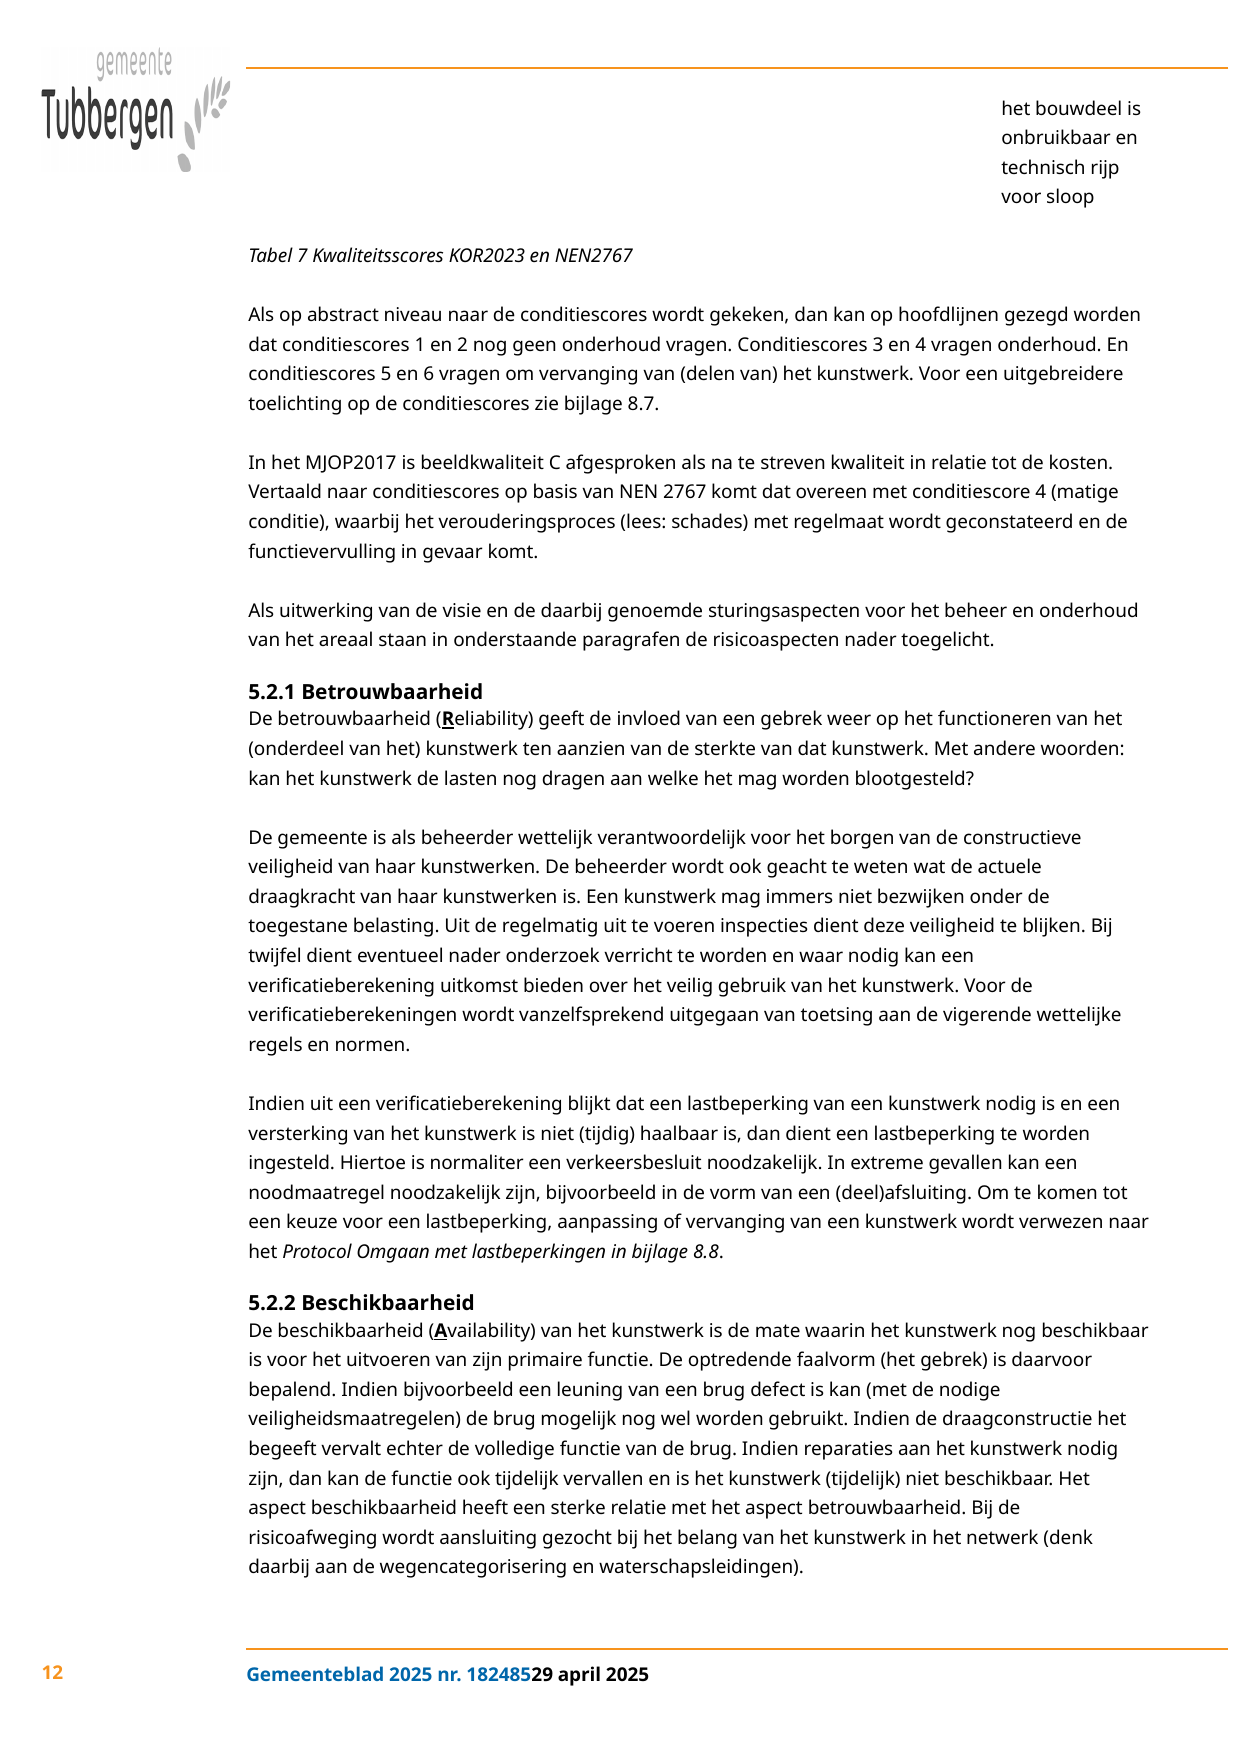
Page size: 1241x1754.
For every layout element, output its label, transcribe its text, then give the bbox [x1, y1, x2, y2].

table_cell [549, 95, 700, 209]
text Indien uit een verificatieberekening blijkt dat een lastbeperking van een kunstwerk nodig is en een versterking van het kunstwerk is niet (tijdig) haalbaar is, dan dient een lastbeperking te worden ingesteld. Hiertoe is normaliter een verkeersbesluit noodzakelijk. In extreme gevallen kan een noodmaatregel noodzakelijk zijn, bijvoorbeeld in de vorm van een (deel)afsluiting. Om te komen tot een keuze voor een lastbeperking, aanpassing of vervanging van een kunstwerk wordt verwezen naar het Protocol Omgaan met lastbeperkingen in bijlage 8.8. [248, 1090, 1152, 1264]
table_cell [700, 95, 850, 209]
text De beschikbaarheid (Availability) van het kunstwerk is de mate waarin het kunstwerk nog beschikbaar is voor het uitvoeren van zijn primaire functie. De optredende faalvorm (het gebrek) is daarvoor bepalend. Indien bijvoorbeeld een leuning van een brug defect is kan (met de nodige veiligheidsmaatregelen) de brug mogelijk nog wel worden gebruikt. Indien de draagconstructie het begeeft vervalt echter de volledige functie van de brug. Indien reparaties aan het kunstwerk nodig zijn, dan kan de functie ook tijdelijk vervallen en is het kunstwerk (tijdelijk) niet beschikbaar. Het aspect beschikbaarheid heeft een sterke relatie met het aspect betrouwbaarheid. Bij de risicoafweging wordt aansluiting gezocht bij het belang van het kunstwerk in het netwerk (denk daarbij aan de wegencategorisering en waterschapsleidingen). [248, 1317, 1152, 1579]
text Tabel 7 Kwaliteitsscores KOR2023 en NEN2767 [248, 242, 1152, 268]
text De betrouwbaarheid (Reliability) geeft de invloed van een gebrek weer op het functioneren van het (onderdeel van het) kunstwerk ten aanzien van de sterkte van dat kunstwerk. Met andere woorden: kan het kunstwerk de lasten nog dragen aan welke het mag worden blootgesteld? [248, 706, 1152, 790]
table_cell [850, 95, 1001, 209]
table_cell het bouwdeel is onbruikbaar en tech­nisch rijp voor sloop [1001, 95, 1152, 209]
text Als uitwerking van de visie en de daarbij genoemde sturingsaspecten voor het beheer en onderhoud van het areaal staan in onderstaande paragrafen de risicoaspecten nader toegelicht. [248, 597, 1152, 652]
text 5.2.1 Betrouwbaarheid [248, 677, 1152, 706]
text De gemeente is als beheerder wettelijk verantwoordelijk voor het borgen van de constructieve veiligheid van haar kunstwerken. De beheerder wordt ook geacht te weten wat de actuele draagkracht van haar kunstwerken is. Een kunstwerk mag immers niet bezwijken onder de toegestane belasting. Uit de regelmatig uit te voeren inspecties dient deze veiligheid te blijken. Bij twijfel dient eventueel nader onderzoek verricht te worden en waar nodig kan een verificatieberekening uitkomst bieden over het veilig gebruik van het kunstwerk. Voor de verificatieberekeningen wordt vanzelfsprekend uitgegaan van toetsing aan de vigerende wettelijke regels en normen. [248, 824, 1152, 1057]
table_cell [248, 95, 398, 209]
text 5.2.2 Beschikbaarheid [248, 1288, 1152, 1317]
table_cell [399, 95, 549, 209]
text Als op abstract niveau naar de conditiescores wordt gekeken, dan kan op hoofdlijnen gezegd worden dat conditiescores 1 en 2 nog geen onderhoud vragen. Conditiescores 3 en 4 vragen onderhoud. En conditiescores 5 en 6 vragen om vervanging van (delen van) het kunstwerk. Voor een uitgebreidere toelichting op de conditiescores zie bijlage 8.7. [248, 301, 1152, 416]
picture [41, 47, 231, 172]
text In het MJOP2017 is beeldkwaliteit C afgesproken als na te streven kwaliteit in relatie tot de kosten. Vertaald naar conditiescores op basis van NEN 2767 komt dat overeen met conditiescore 4 (matige conditie), waarbij het verouderingsproces (lees: schades) met regelmaat wordt geconstateerd en de functievervulling in gevaar komt. [248, 449, 1152, 564]
